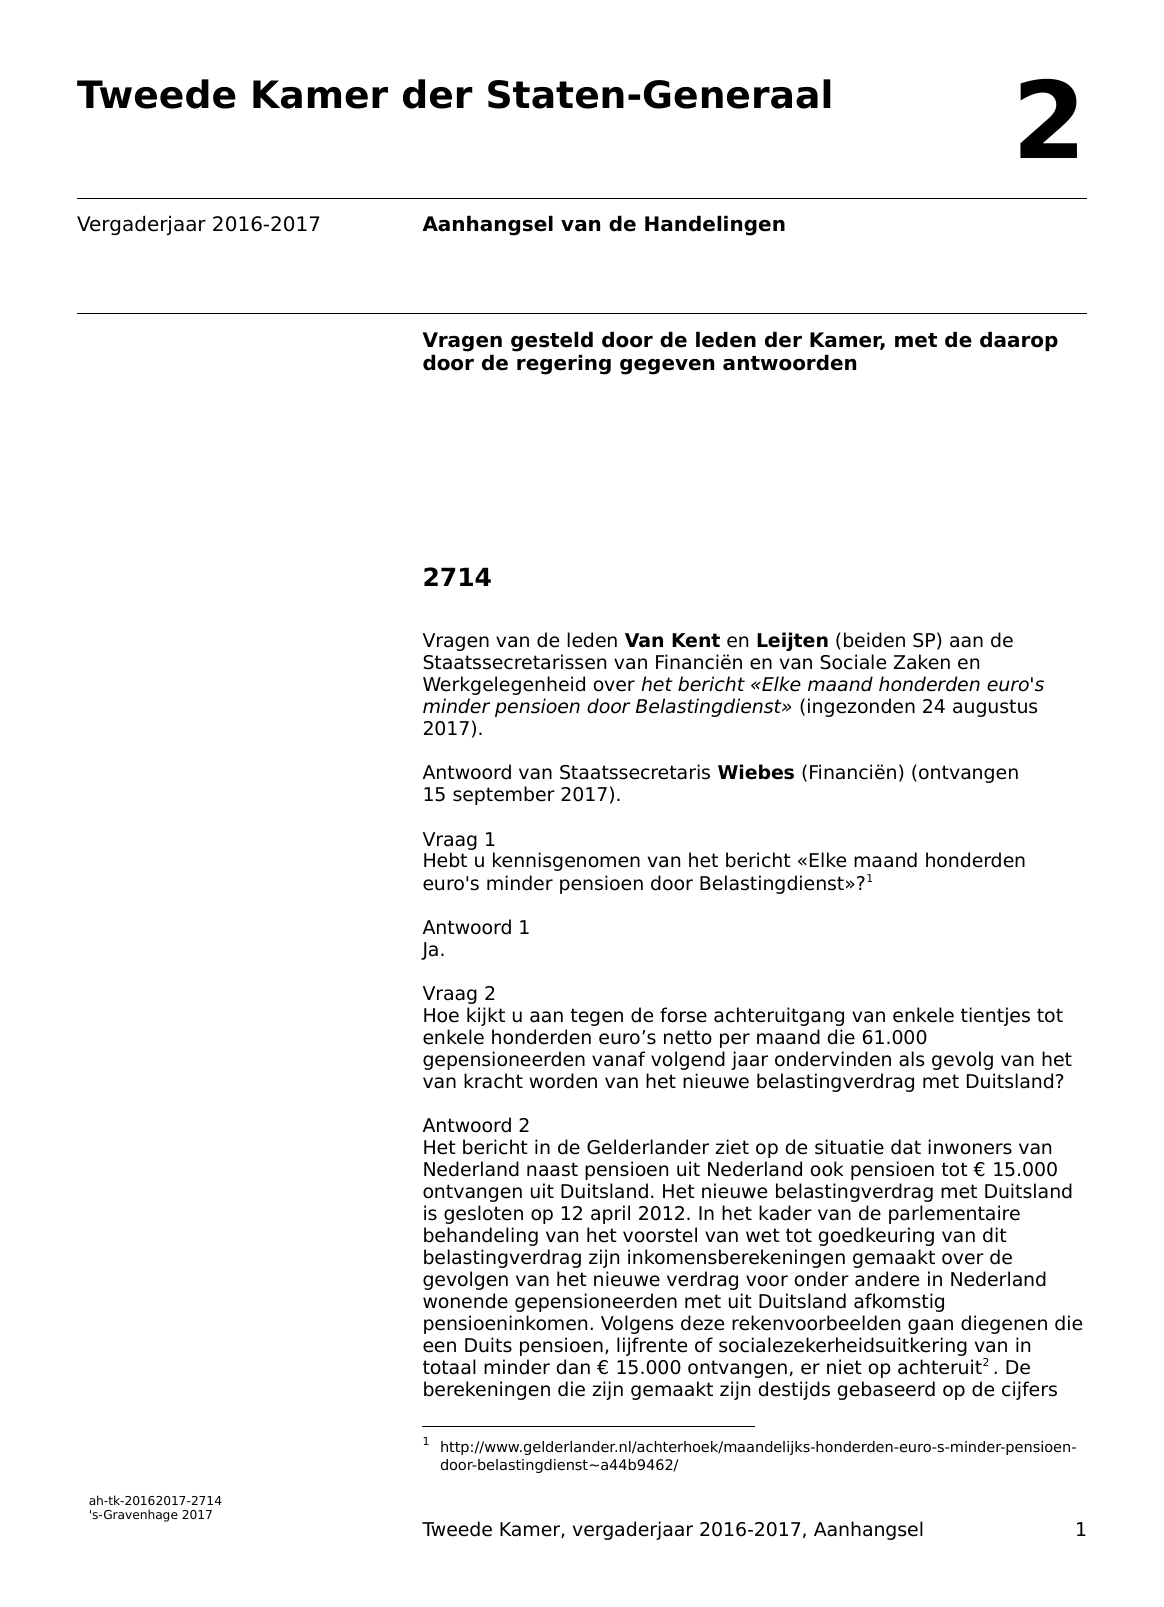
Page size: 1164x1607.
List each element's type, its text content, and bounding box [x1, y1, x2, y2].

table_cell Vergaderjaar 2016-2017 [77, 199, 422, 313]
text Het bericht in de Gelderlander ziet op de situatie dat inwoners van Nederland naast pensioen uit Nederland ook pensioen tot € 15.000 ontvangen uit Duitsland. Het nieuwe belastingverdrag met Duitsland is gesloten op 12 april 2012. In het kader van de parlementaire behandeling van het voorstel van wet tot goedkeuring van dit belastingverdrag zijn inkomensberekeningen gemaakt over de gevolgen van het nieuwe verdrag voor onder andere in Nederland wonende gepensioneerden met uit Duitsland afkomstig pensioeninkomen. Volgens deze rekenvoorbeelden gaan diegenen die een Duits pensioen, lijfrente of socialezekerheidsuitkering van in totaal minder dan € 15.000 ontvangen, er niet op achteruit. De berekeningen die zijn gemaakt zijn destijds gebaseerd op de cijfers [422, 1137, 1087, 1401]
table_cell [77, 314, 422, 375]
text Antwoord 2 [422, 1115, 1087, 1137]
table_cell Vragen gesteld door de leden der Kamer, met de daarop door de regering gegeven antwoorden [422, 314, 1087, 375]
text ah-tk-20162017-2714 [88, 1494, 323, 1508]
table_header Tweede Kamer der Staten-Generaal [77, 59, 886, 198]
text Antwoord 1 [422, 917, 1087, 938]
table_cell Aanhangsel van de Handelingen [422, 199, 1087, 313]
text 2714 [422, 563, 1087, 592]
text Vraag 2 [422, 983, 1087, 1005]
text Antwoord van Staatssecretaris Wiebes (Financiën) (ontvangen 15 september 2017). [422, 762, 1087, 806]
text Vragen van de leden Van Kent en Leijten (beiden SP) aan de Staatssecretarissen van Financiën en van Sociale Zaken en Werkgelegenheid over het bericht «Elke maand honderden euro's minder pensioen door Belastingdienst» (ingezonden 24 augustus 2017). [422, 630, 1087, 740]
text Vraag 1 [422, 828, 1087, 850]
table_header 2 [886, 59, 1087, 198]
text Hebt u kennisgenomen van het bericht «Elke maand honderden euro's minder pensioen door Belastingdienst»? [422, 850, 1087, 894]
text 's-Gravenhage 2017 [88, 1508, 323, 1522]
text http://www.gelderlander.nl/achterhoek/maandelijks-honderden-euro-s-minder-pensioen-door-belastingdienst~a44b9462/ [422, 1435, 1087, 1474]
text Hoe kijkt u aan tegen de forse achteruitgang van enkele tientjes tot enkele honderden euro’s netto per maand die 61.000 gepensioneerden vanaf volgend jaar ondervinden als gevolg van het van kracht worden van het nieuwe belastingverdrag met Duitsland? [422, 1005, 1087, 1093]
text Ja. [422, 938, 1087, 961]
